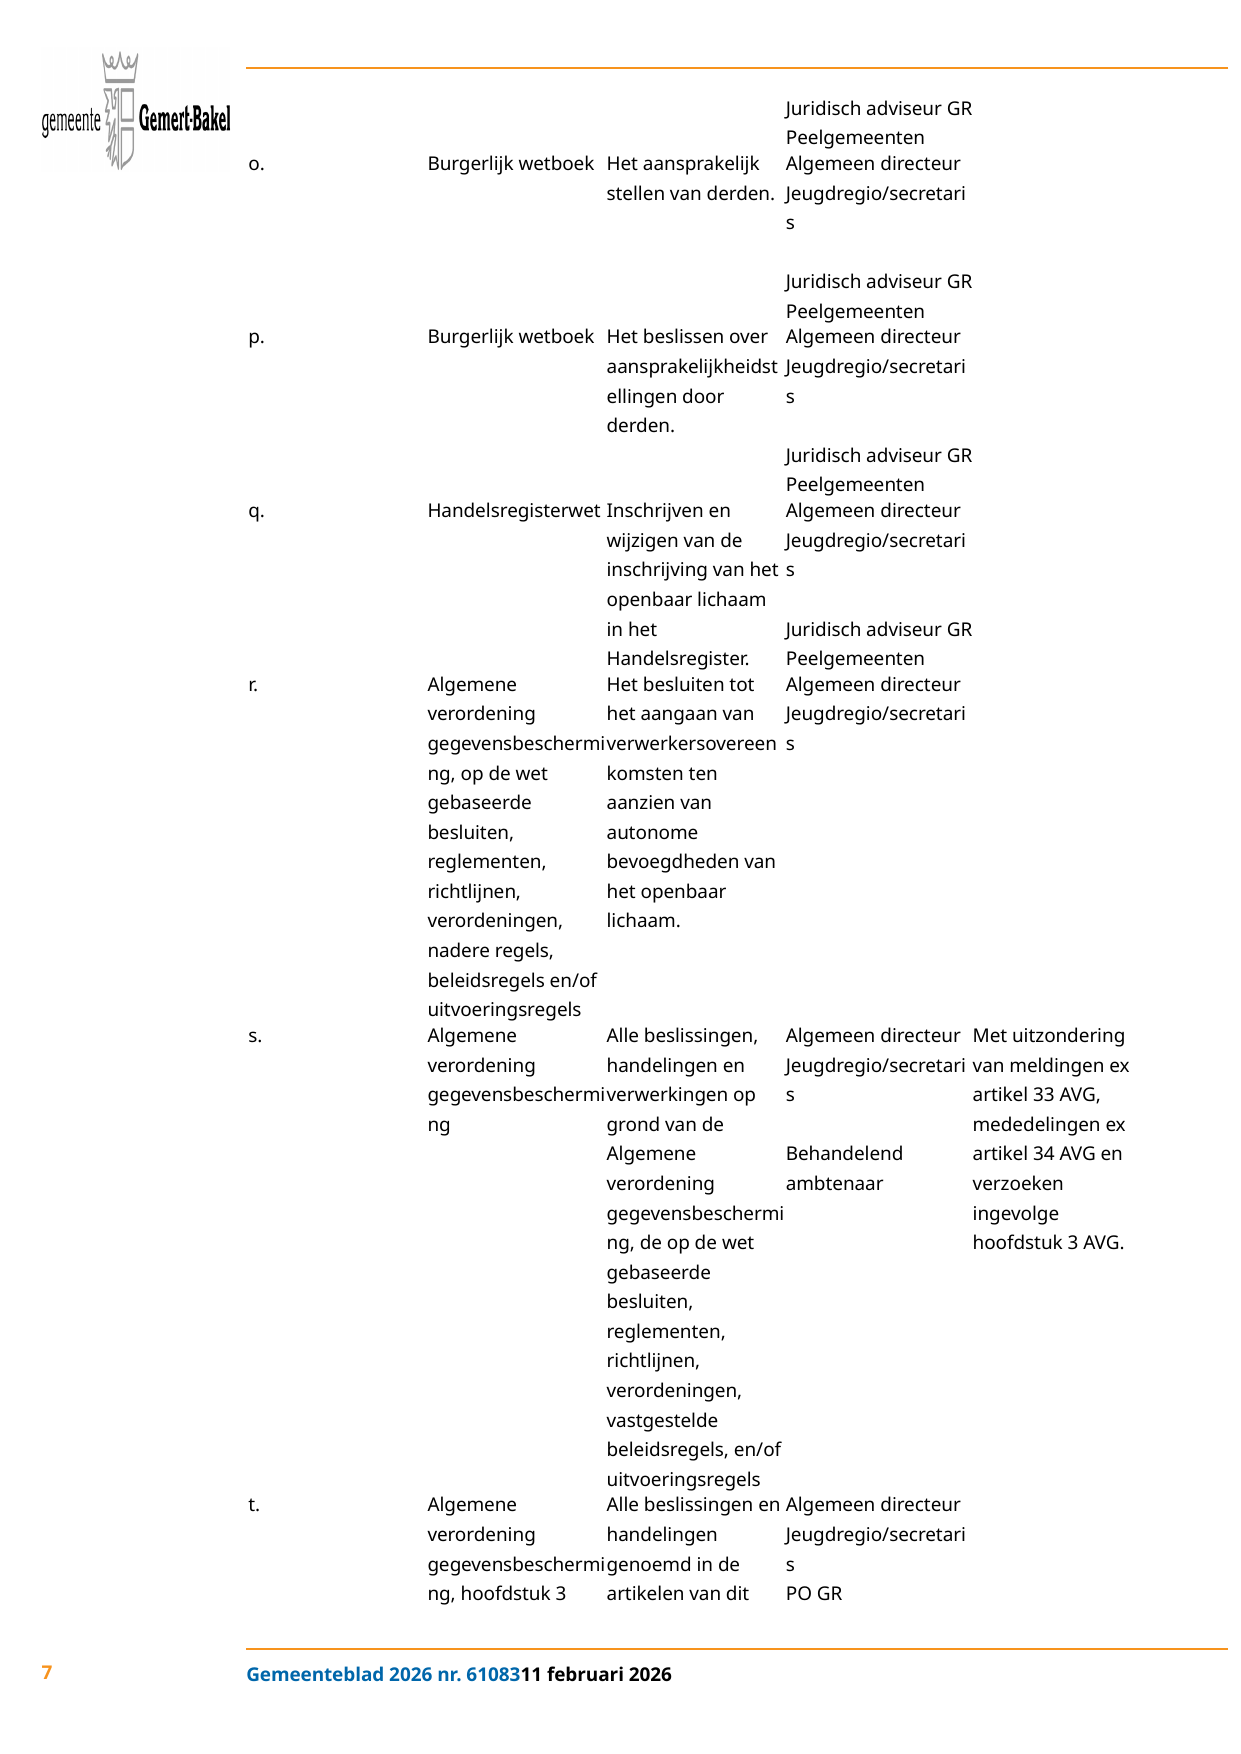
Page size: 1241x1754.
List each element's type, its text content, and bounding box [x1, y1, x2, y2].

table_cell Algemeen directeur Jeugdregio/secretaris PO GR [786, 1492, 972, 1606]
table_cell Algemene verordening gegevensbescherming, hoofdstuk 3 [427, 1492, 606, 1606]
table_cell Alle beslissingen, handelingen en verwerkingen op grond van de Algemene verordening gegevensbescherming, de op de wet gebaseerde besluiten, reglementen, richtlijnen, verordeningen, vastgestelde beleidsregels, en/of uitvoeringsregels [606, 1022, 786, 1492]
table_cell Juridisch adviseur GR Peelgemeenten [786, 95, 972, 150]
table_cell [427, 95, 606, 150]
table_cell o. [248, 150, 427, 324]
table_cell Inschrijven en wijzigen van de inschrijving van het openbaar lichaam in het Handelsregister. [606, 498, 786, 671]
table_cell Handelsregisterwet [427, 498, 606, 671]
table_cell t. [248, 1492, 427, 1606]
table_cell Het beslissen over aansprakelijkheidstellingen door derden. [606, 324, 786, 497]
table_cell Algemeen directeur Jeugdregio/secretaris Juridisch adviseur GR Peelgemeenten [786, 498, 972, 671]
table_cell [973, 671, 1152, 1022]
table_cell [973, 95, 1152, 150]
table_cell Met uitzondering van meldingen ex artikel 33 AVG, mededelingen ex artikel 34 AVG en verzoeken ingevolge hoofdstuk 3 AVG. [973, 1022, 1152, 1492]
table_cell [973, 150, 1152, 324]
table_cell Burgerlijk wetboek [427, 324, 606, 497]
table_cell [973, 324, 1152, 497]
table_cell [248, 95, 427, 150]
table_cell Alle beslissingen en handelingen genoemd in de artikelen van dit [606, 1492, 786, 1606]
table_cell p. [248, 324, 427, 497]
table_cell Het aansprakelijk stellen van derden. [606, 150, 786, 324]
table_cell [606, 95, 786, 150]
table_cell Burgerlijk wetboek [427, 150, 606, 324]
table_cell r. [248, 671, 427, 1022]
picture [41, 47, 231, 172]
table_cell [973, 498, 1152, 671]
table_cell Het besluiten tot het aangaan van verwerkersovereenkomsten ten aanzien van autonome bevoegdheden van het openbaar lichaam. [606, 671, 786, 1022]
table_cell s. [248, 1022, 427, 1492]
table_cell Algemeen directeur Jeugdregio/secretaris Juridisch adviseur GR Peelgemeenten [786, 324, 972, 497]
table_cell Algemene verordening gegevensbescherming [427, 1022, 606, 1492]
table_cell Algemeen directeur Jeugdregio/secretaris Juridisch adviseur GR Peelgemeenten [786, 150, 972, 324]
table_cell Algemeen directeur Jeugdregio/secretaris Behandelend ambtenaar [786, 1022, 972, 1492]
table_cell q. [248, 498, 427, 671]
table_cell [973, 1492, 1152, 1606]
table_cell Algemeen directeur Jeugdregio/secretaris [786, 671, 972, 1022]
table_cell Algemene verordening gegevensbescherming, op de wet gebaseerde besluiten, reglementen, richtlijnen, verordeningen, nadere regels, beleidsregels en/of uitvoeringsregels [427, 671, 606, 1022]
